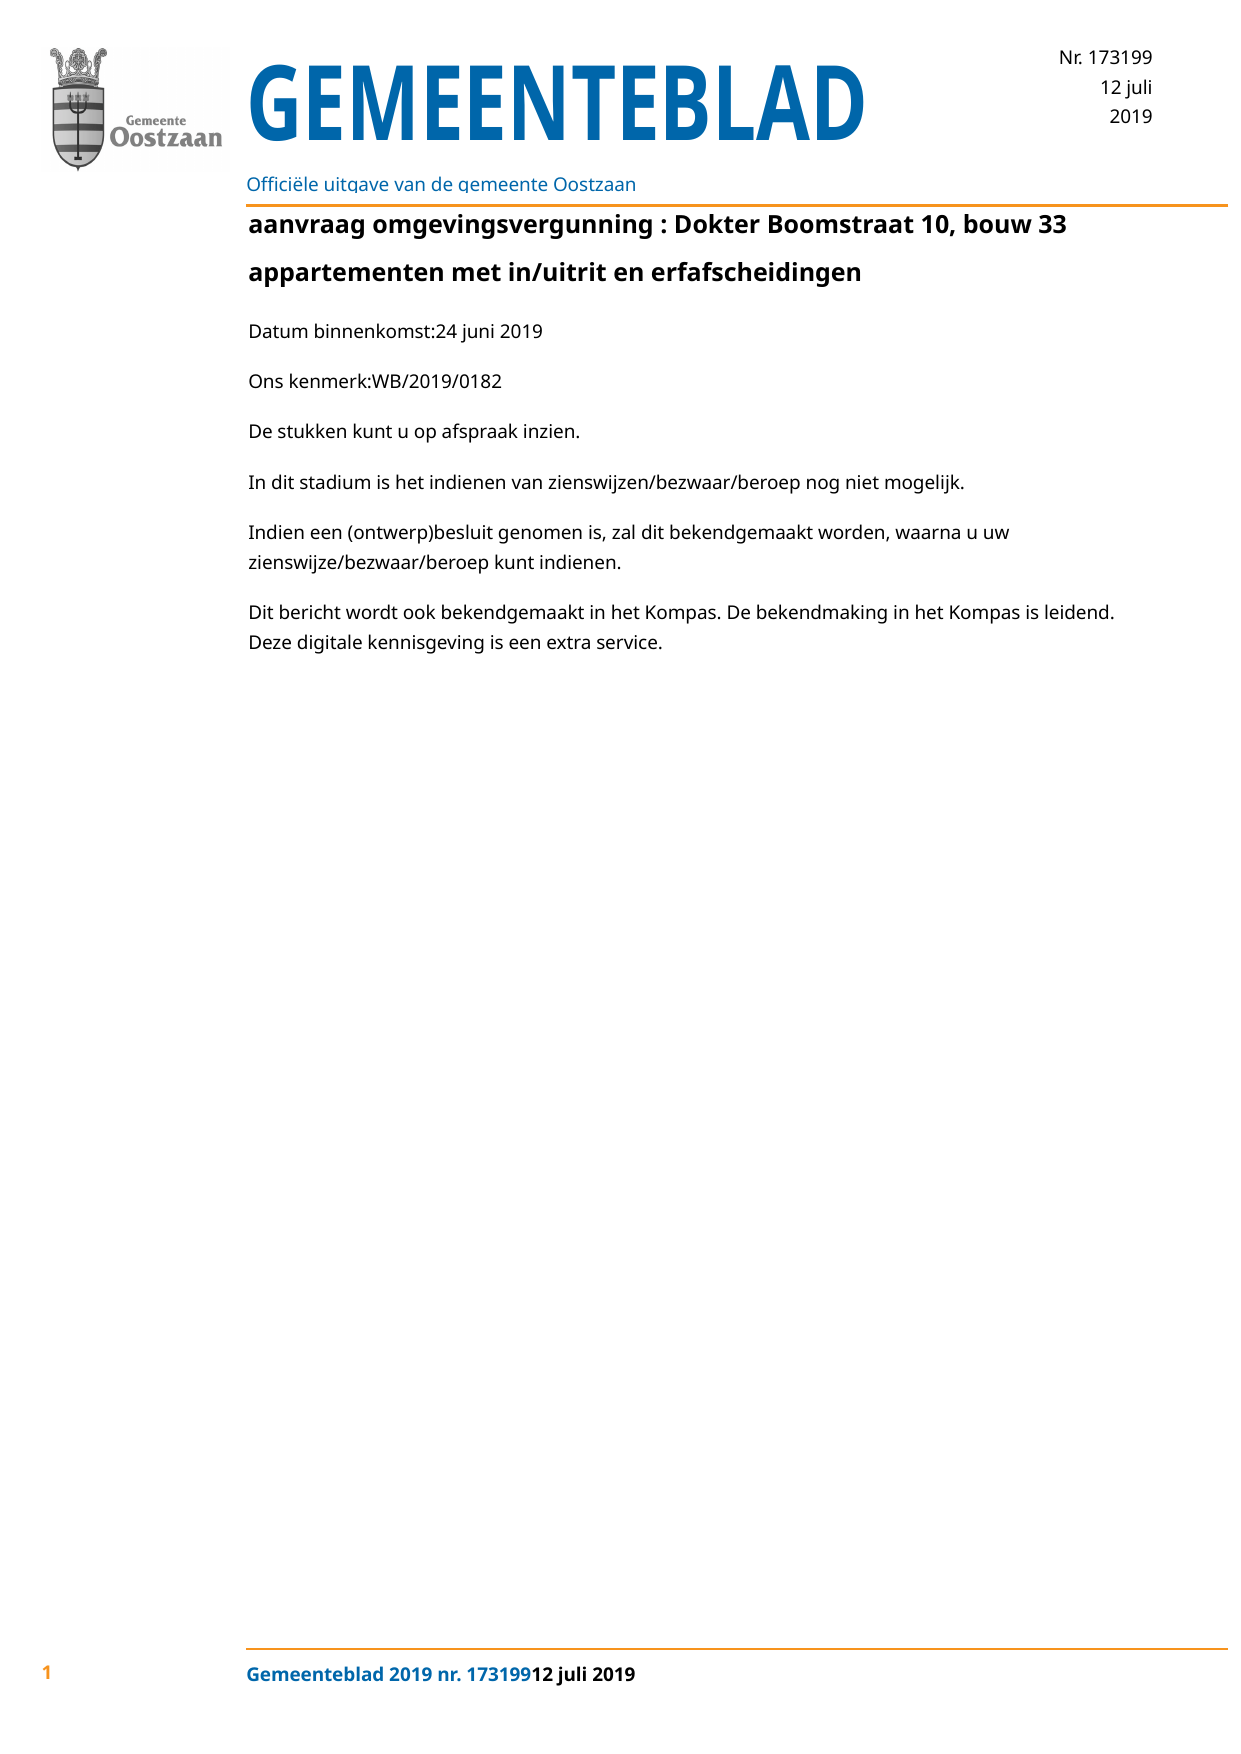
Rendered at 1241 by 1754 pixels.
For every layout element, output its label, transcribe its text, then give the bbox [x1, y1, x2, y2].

text Indien een (ontwerp)besluit genomen is, zal dit bekendgemaakt worden, waarna u uw zienswijze/bezwaar/beroep kunt indienen. [248, 519, 1152, 575]
text Ons kenmerk:WB/2019/0182 [248, 368, 1152, 394]
text Dit bericht wordt ook bekendgemaakt in het Kompas. De bekendmaking in het Kompas is leidend. Deze digitale kennisgeving is een extra service. [248, 599, 1152, 655]
text aanvraag omgevingsvergunning : Dokter Boomstraat 10, bouw 33 appartementen met in/uitrit en erfafscheidingen [248, 207, 1152, 288]
picture [41, 47, 231, 172]
text De stukken kunt u op afspraak inzien. [248, 419, 1152, 444]
text In dit stadium is het indienen van zienswijzen/bezwaar/beroep nog niet mogelijk. [248, 469, 1152, 495]
text Datum binnenkomst:24 juni 2019 [248, 318, 1152, 344]
